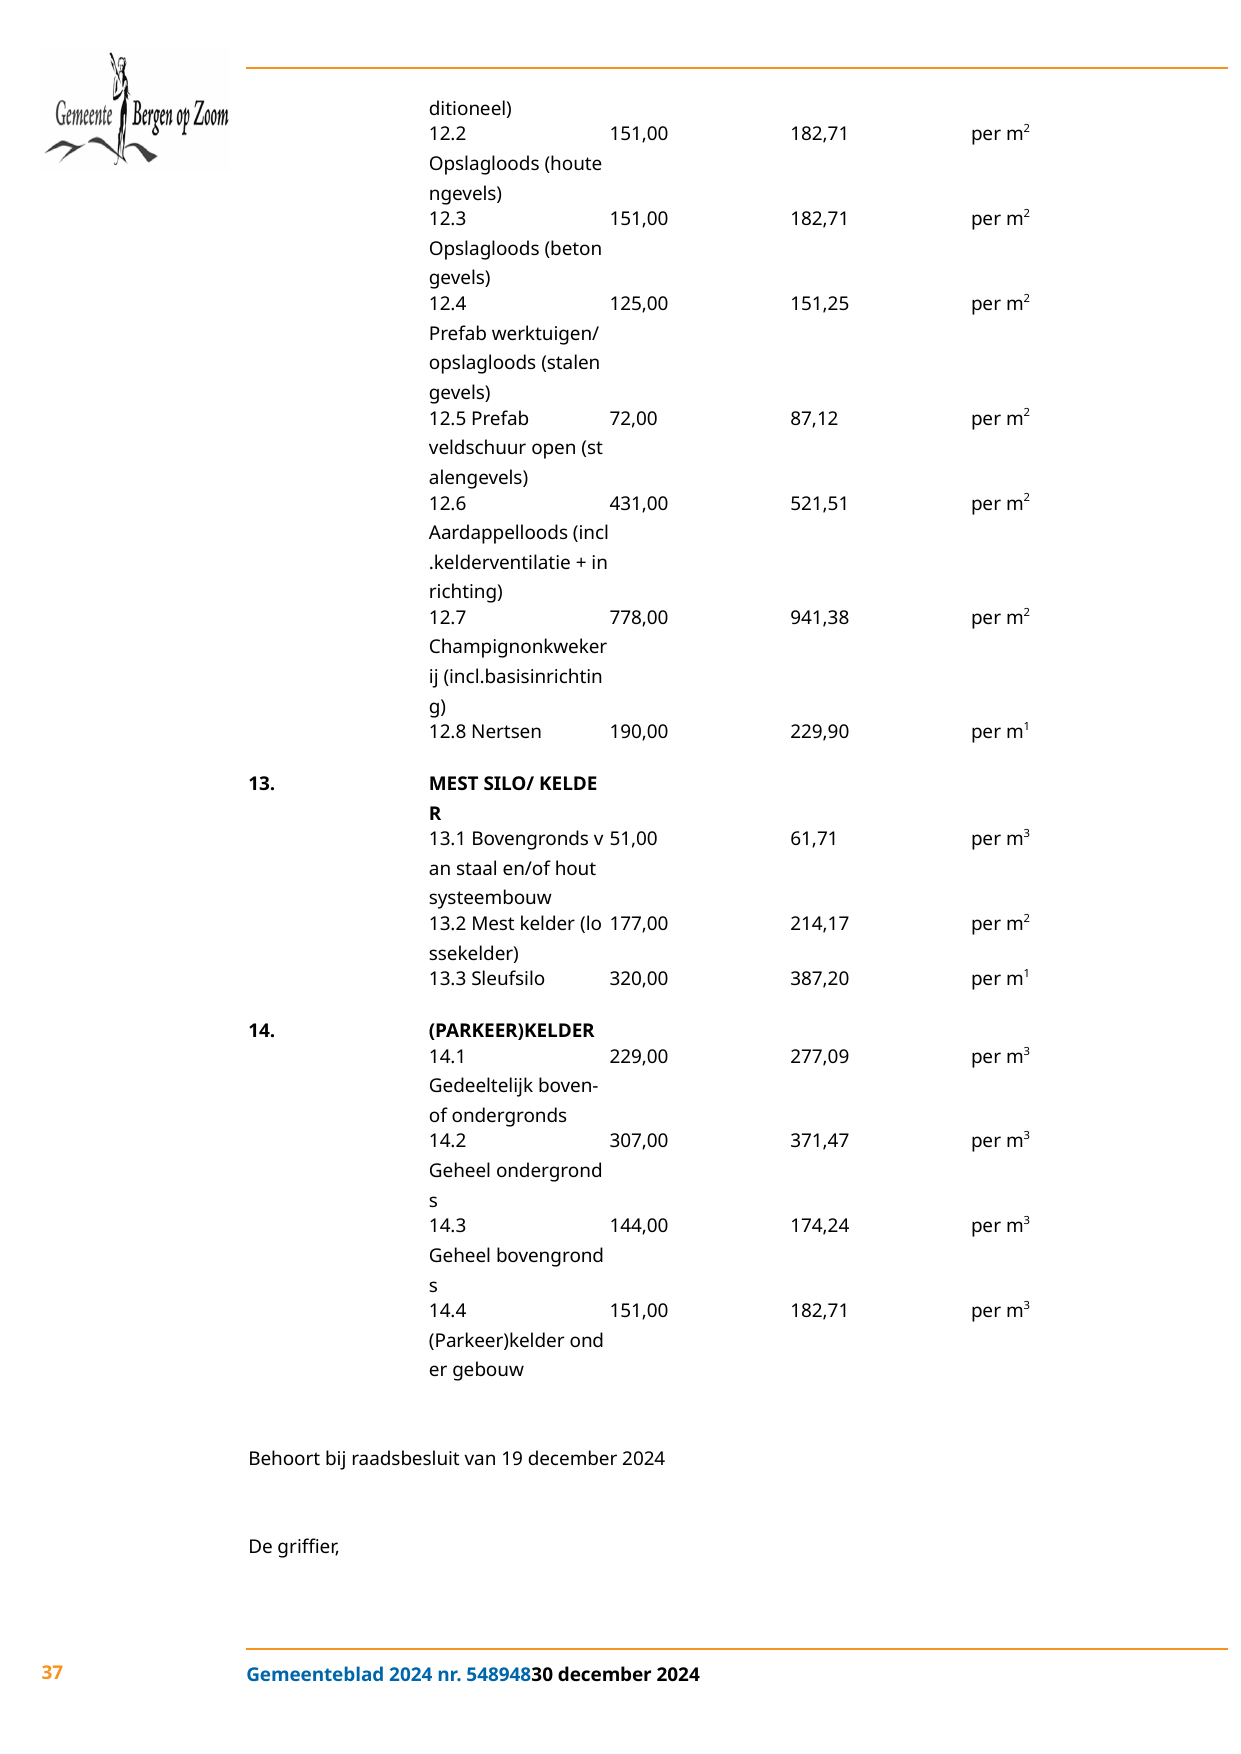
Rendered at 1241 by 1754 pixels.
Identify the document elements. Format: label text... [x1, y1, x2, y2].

table_cell [248, 95, 429, 121]
table_cell MEST SILO/ KELDER [429, 770, 609, 825]
table_cell [248, 405, 429, 490]
table_cell 307,00 [609, 1128, 790, 1213]
table_cell [609, 744, 790, 770]
table_cell [971, 95, 1152, 121]
table_cell 14.3 Geheel bovengronds [429, 1213, 609, 1297]
table_cell 12.3 Opslagloods (betongevels) [429, 205, 609, 290]
table_cell per m2 [971, 490, 1152, 604]
table_cell 941,38 [790, 604, 971, 719]
table_cell 177,00 [609, 910, 790, 966]
table_cell 51,00 [609, 825, 790, 910]
table_cell 14. [248, 1017, 429, 1043]
table_cell [429, 991, 1152, 1017]
table_cell 371,47 [790, 1128, 971, 1213]
table_cell 72,00 [609, 405, 790, 490]
table_cell 190,00 [609, 719, 790, 744]
table_cell [609, 770, 790, 825]
table_cell 12.5 Prefab veldschuur open (stalengevels) [429, 405, 609, 490]
table_cell per m1 [971, 966, 1152, 991]
picture [41, 47, 231, 172]
table_cell 778,00 [609, 604, 790, 719]
table_cell [971, 770, 1152, 825]
table_cell 13.1 Bovengronds van staal en/of hout systeembouw [429, 825, 609, 910]
table_cell (PARKEER)KELDER [429, 1017, 1152, 1043]
table_cell 12.4 Prefab werktuigen/opslagloods (stalengevels) [429, 290, 609, 405]
table_cell [248, 1043, 429, 1128]
table_cell 125,00 [609, 290, 790, 405]
table_cell [248, 1128, 429, 1213]
table_cell [248, 910, 429, 966]
table_cell [248, 1213, 429, 1297]
table_cell [248, 1298, 429, 1382]
table_cell per m3 [971, 1213, 1152, 1297]
table_cell 431,00 [609, 490, 790, 604]
table_cell [790, 95, 971, 121]
table_cell ditioneel) [429, 95, 609, 121]
table_cell 61,71 [790, 825, 971, 910]
table_cell per m2 [971, 604, 1152, 719]
table_cell 151,00 [609, 121, 790, 205]
table_cell per m3 [971, 1043, 1152, 1128]
table_cell 14.4 (Parkeer)kelder onder gebouw [429, 1298, 609, 1382]
table_cell [248, 490, 429, 604]
table_cell 182,71 [790, 205, 971, 290]
table_cell [248, 205, 429, 290]
table_cell 182,71 [790, 1298, 971, 1382]
table_cell [248, 719, 429, 744]
table_cell 151,00 [609, 205, 790, 290]
table_cell 182,71 [790, 121, 971, 205]
table_cell [248, 290, 429, 405]
table_cell 214,17 [790, 910, 971, 966]
table_cell [971, 744, 1152, 770]
table_cell per m2 [971, 205, 1152, 290]
table_cell [790, 744, 971, 770]
table_cell 151,00 [609, 1298, 790, 1382]
table_cell 87,12 [790, 405, 971, 490]
table_cell [609, 95, 790, 121]
table_cell 387,20 [790, 966, 971, 991]
table_cell 13.3 Sleufsilo [429, 966, 609, 991]
table_cell [429, 744, 609, 770]
table_cell [248, 604, 429, 719]
table_cell [248, 744, 429, 770]
table_cell 12.8 Nertsen [429, 719, 609, 744]
table_cell per m3 [971, 1128, 1152, 1213]
table_cell per m2 [971, 290, 1152, 405]
text Behoort bij raadsbesluit van 19 december 2024 [248, 1445, 1152, 1471]
table_cell [248, 825, 429, 910]
table_cell 144,00 [609, 1213, 790, 1297]
table_cell 12.7 Champignonkwekerij (incl.basisinrichting) [429, 604, 609, 719]
table_cell per m2 [971, 910, 1152, 966]
table_cell [248, 121, 429, 205]
table_cell 320,00 [609, 966, 790, 991]
table_cell per m3 [971, 1298, 1152, 1382]
text De griffier, [248, 1533, 1152, 1559]
table_cell 14.1 Gedeeltelijk boven-of ondergronds [429, 1043, 609, 1128]
table_cell 151,25 [790, 290, 971, 405]
table_cell 229,90 [790, 719, 971, 744]
table_cell per m3 [971, 825, 1152, 910]
table_cell 521,51 [790, 490, 971, 604]
table_cell [790, 770, 971, 825]
table_cell 229,00 [609, 1043, 790, 1128]
table_cell per m2 [971, 121, 1152, 205]
table_cell [248, 966, 429, 991]
table_cell per m2 [971, 405, 1152, 490]
table_cell 277,09 [790, 1043, 971, 1128]
table_cell [248, 991, 429, 1017]
table_cell 13.2 Mest kelder (lossekelder) [429, 910, 609, 966]
table_cell 13. [248, 770, 429, 825]
table_cell 174,24 [790, 1213, 971, 1297]
table_cell 12.2 Opslagloods (houtengevels) [429, 121, 609, 205]
table_cell 12.6 Aardappelloods (incl.kelderventilatie + inrichting) [429, 490, 609, 604]
table_cell 14.2 Geheel ondergronds [429, 1128, 609, 1213]
table_cell per m1 [971, 719, 1152, 744]
